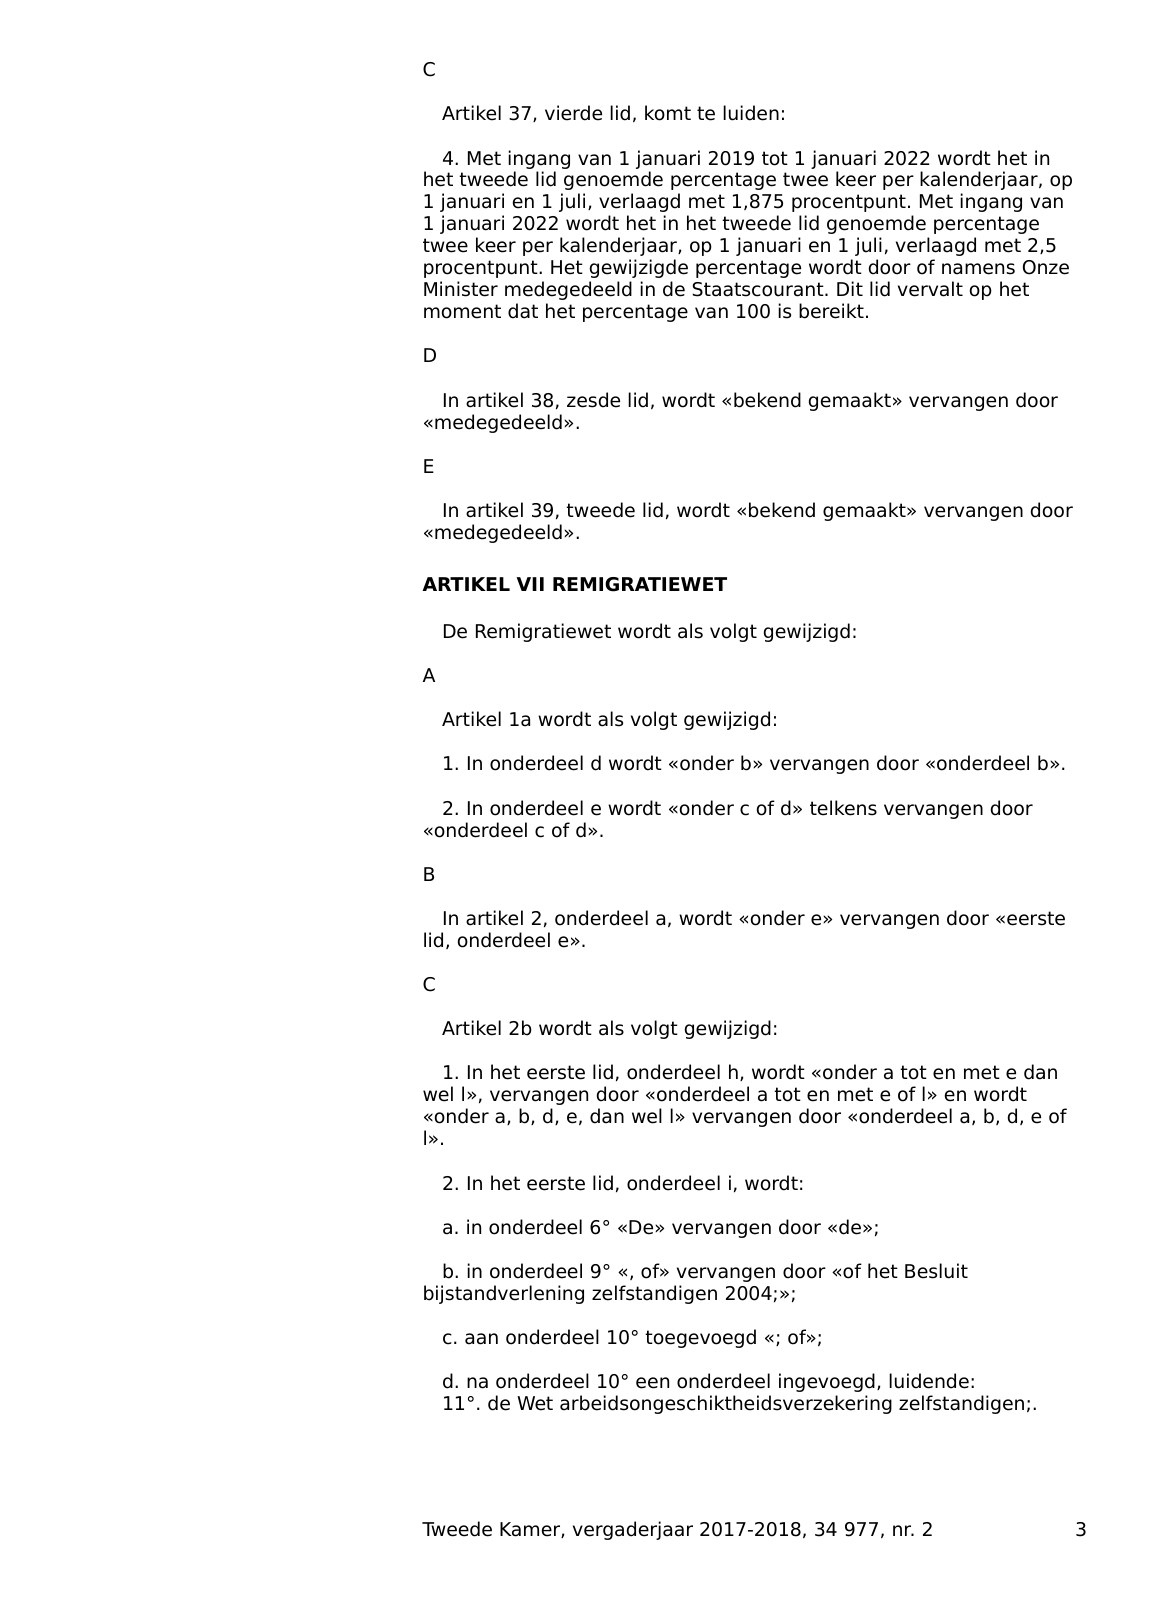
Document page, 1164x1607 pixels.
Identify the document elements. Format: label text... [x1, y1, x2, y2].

text Artikel 1a wordt als volgt gewijzigd: [422, 709, 1087, 731]
text C [422, 59, 1087, 81]
text In artikel 38, zesde lid, wordt «bekend gemaakt» vervangen door «medegedeeld». [422, 389, 1087, 433]
text Artikel 37, vierde lid, komt te luiden: [422, 103, 1087, 125]
text b. in onderdeel 9° «, of» vervangen door «of het Besluit bijstandverlening zelfstandigen 2004;»; [422, 1261, 1087, 1305]
text Artikel 2b wordt als volgt gewijzigd: [422, 1018, 1087, 1040]
text In artikel 39, tweede lid, wordt «bekend gemaakt» vervangen door «medegedeeld». [422, 500, 1087, 544]
text 1. In onderdeel d wordt «onder b» vervangen door «onderdeel b». [422, 753, 1087, 775]
text De Remigratiewet wordt als volgt gewijzigd: [422, 621, 1087, 643]
text c. aan onderdeel 10° toegevoegd «; of»; [422, 1327, 1087, 1349]
text 2. In het eerste lid, onderdeel i, wordt: [422, 1172, 1087, 1194]
text E [422, 456, 1087, 478]
text In artikel 2, onderdeel a, wordt «onder e» vervangen door «eerste lid, onderdeel e». [422, 908, 1087, 952]
text A [422, 665, 1087, 687]
text C [422, 974, 1087, 996]
text B [422, 864, 1087, 886]
text 2. In onderdeel e wordt «onder c of d» telkens vervangen door «onderdeel c of d». [422, 797, 1087, 841]
text 4. Met ingang van 1 januari 2019 tot 1 januari 2022 wordt het in het tweede lid genoemde percentage twee keer per kalenderjaar, op 1 januari en 1 juli, verlaagd met 1,875 procentpunt. Met ingang van 1 januari 2022 wordt het in het tweede lid genoemde percentage twee keer per kalenderjaar, op 1 januari en 1 juli, verlaagd met 2,5 procentpunt. Het gewijzigde percentage wordt door of namens Onze Minister medegedeeld in de Staatscourant. Dit lid vervalt op het moment dat het percentage van 100 is bereikt. [422, 147, 1087, 323]
subtitle ARTIKEL VII REMIGRATIEWET [422, 574, 1087, 596]
text a. in onderdeel 6° «De» vervangen door «de»; [422, 1217, 1087, 1238]
text 11°. de Wet arbeidsongeschiktheidsverzekering zelfstandigen;. [422, 1393, 1087, 1415]
text D [422, 345, 1087, 367]
text 1. In het eerste lid, onderdeel h, wordt «onder a tot en met e dan wel l», vervangen door «onderdeel a tot en met e of l» en wordt «onder a, b, d, e, dan wel l» vervangen door «onderdeel a, b, d, e of l». [422, 1062, 1087, 1150]
text d. na onderdeel 10° een onderdeel ingevoegd, luidende: [422, 1371, 1087, 1393]
